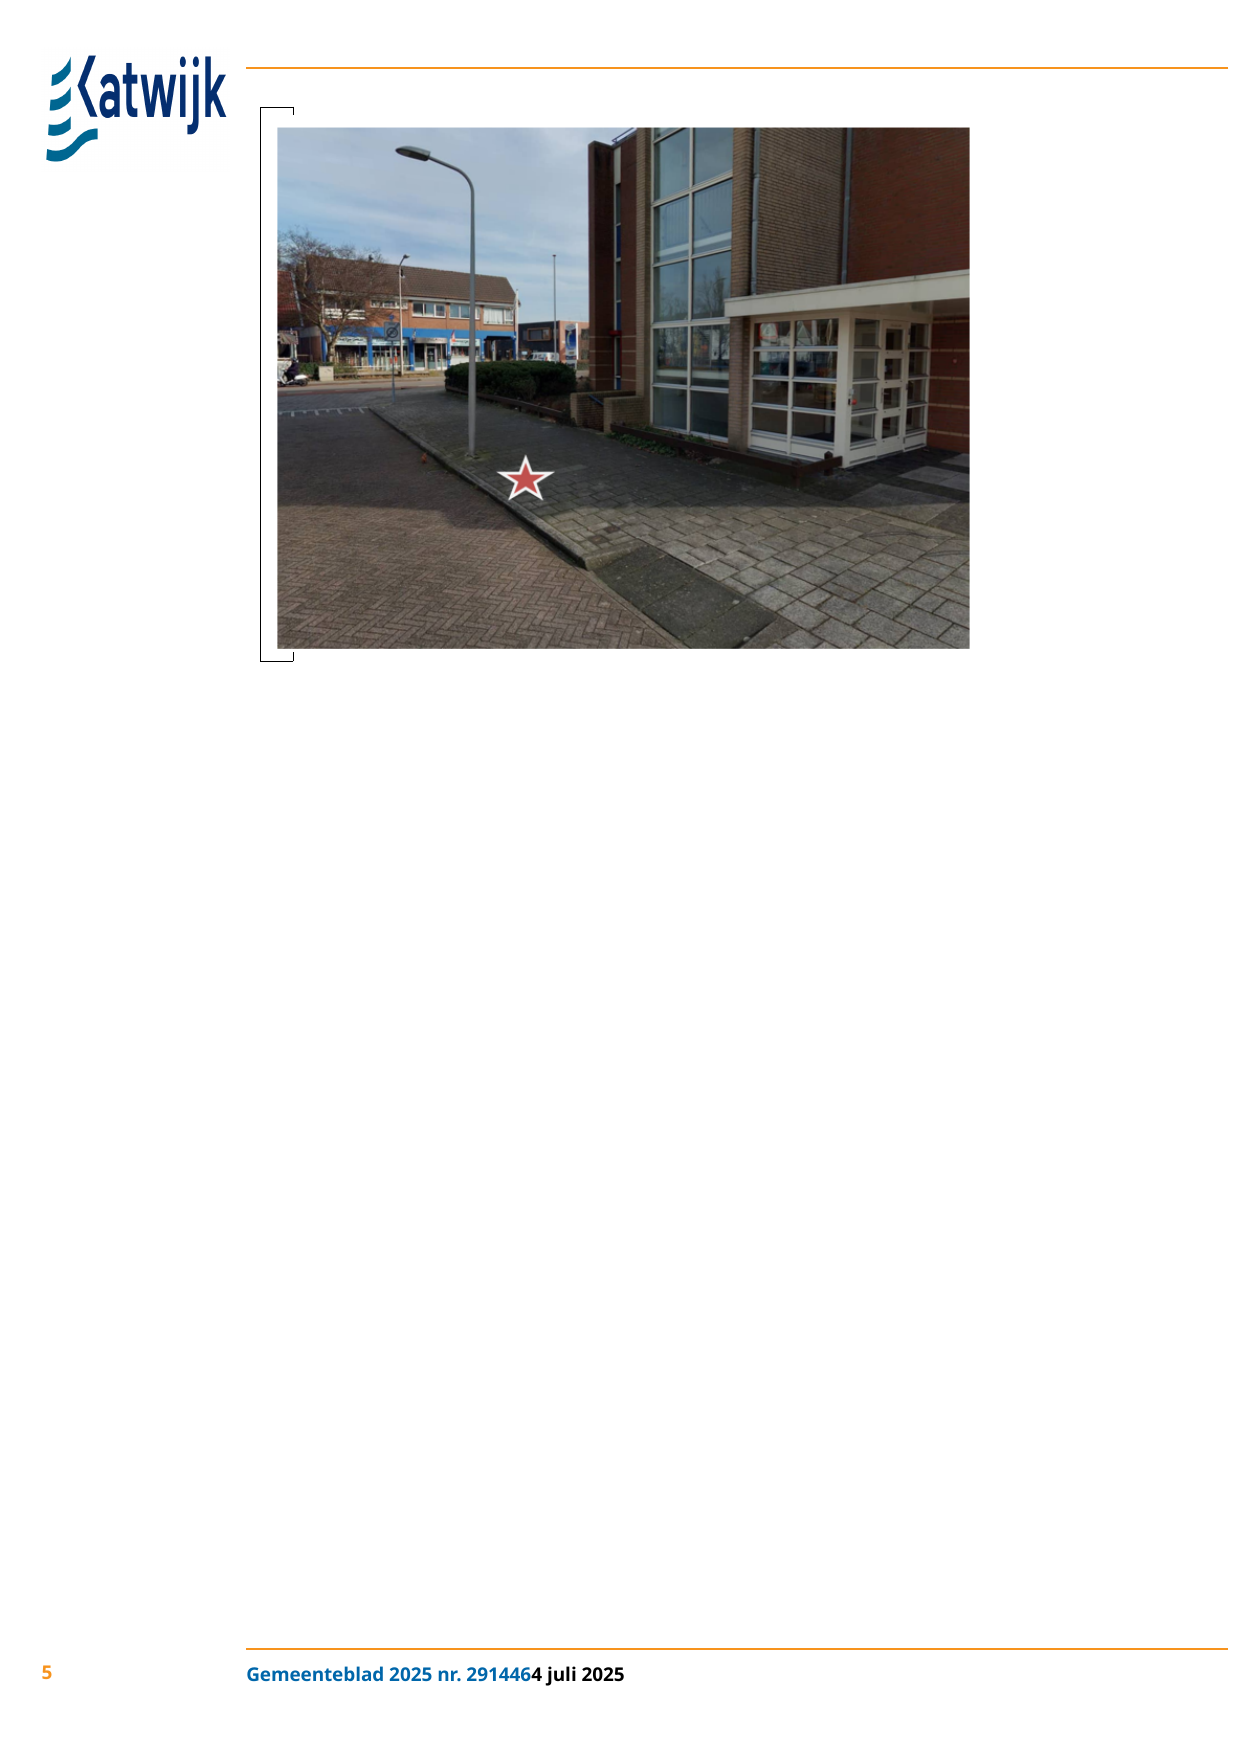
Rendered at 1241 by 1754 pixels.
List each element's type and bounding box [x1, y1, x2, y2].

picture [41, 47, 231, 172]
picture [268, 115, 978, 652]
